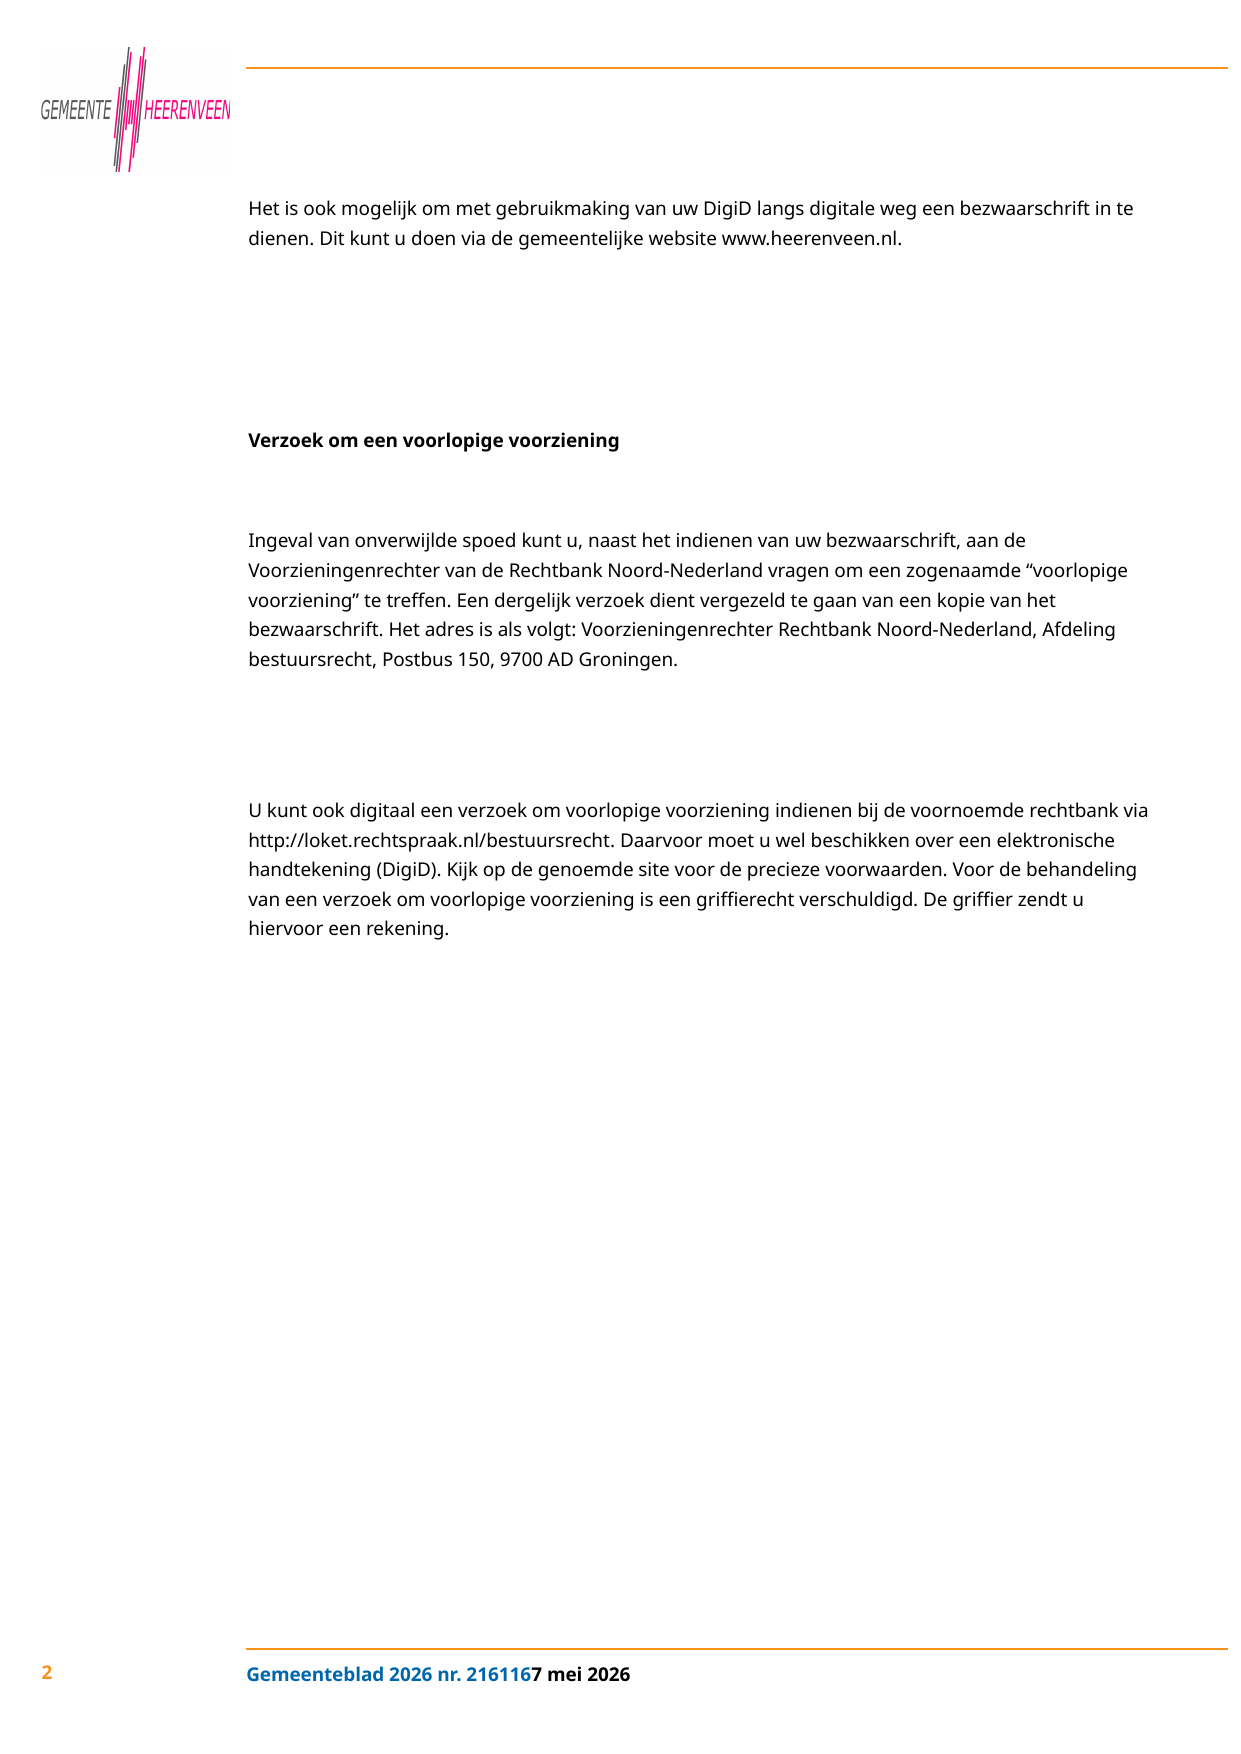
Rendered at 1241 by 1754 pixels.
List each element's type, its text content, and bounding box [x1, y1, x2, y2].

text Ingeval van onverwijlde spoed kunt u, naast het indienen van uw bezwaarschrift, aan de Voorzieningenrechter van de Rechtbank Noord-Nederland vragen om een zogenaamde “voorlopige voorziening” te treffen. Een dergelijk verzoek dient vergezeld te gaan van een kopie van het bezwaarschrift. Het adres is als volgt: Voorzieningenrechter Rechtbank Noord-Nederland, Afdeling bestuursrecht, Postbus 150, 9700 AD Groningen. [248, 528, 1152, 672]
picture [41, 47, 231, 172]
text Het is ook mogelijk om met gebruikmaking van uw DigiD langs digitale weg een bezwaarschrift in te dienen. Dit kunt u doen via de gemeentelijke website www.heerenveen.nl. [248, 196, 1152, 251]
text Verzoek om een voorlopige voorziening [248, 427, 1152, 453]
text U kunt ook digitaal een verzoek om voorlopige voorziening indienen bij de voornoemde rechtbank via http://loket.rechtspraak.nl/bestuursrecht. Daarvoor moet u wel beschikken over een elektronische handtekening (DigiD). Kijk op de genoemde site voor de precieze voorwaarden. Voor de behandeling van een verzoek om voorlopige voorziening is een griffierecht verschuldigd. De griffier zendt u hiervoor een rekening. [248, 797, 1152, 941]
